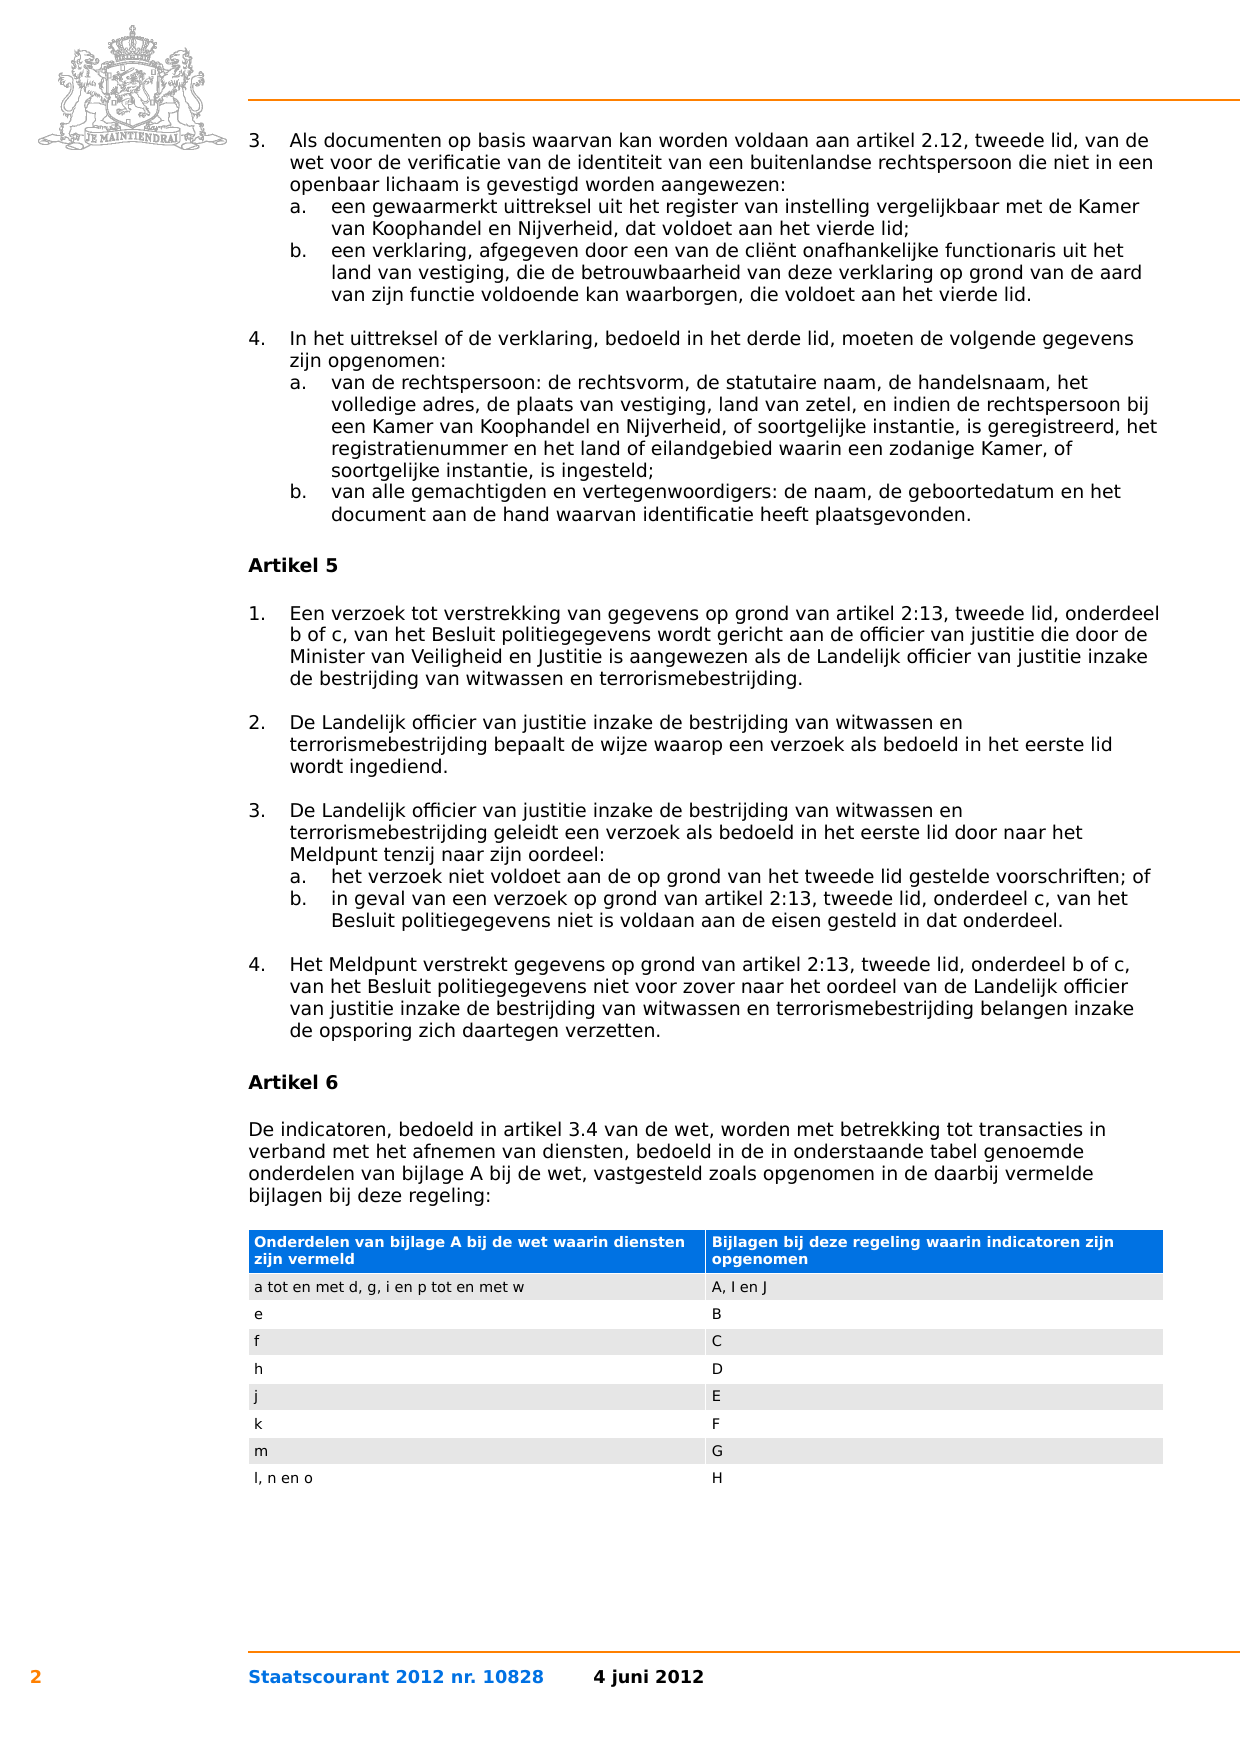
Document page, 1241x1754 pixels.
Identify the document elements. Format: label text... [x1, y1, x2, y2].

text b. in geval van een verzoek op grond van artikel 2:13, tweede lid, onderdeel c, van het Besluit politiegegevens niet is voldaan aan de eisen gesteld in dat onderdeel. [289, 888, 1163, 932]
text a. een gewaarmerkt uittreksel uit het register van instelling vergelijkbaar met de Kamer van Koophandel en Nijverheid, dat voldoet aan het vierde lid; [289, 196, 1163, 240]
text 3. De Landelijk officier van justitie inzake de bestrijding van witwassen en terrorismebestrijding geleidt een verzoek als bedoeld in het eerste lid door naar het Meldpunt tenzij naar zijn oordeel: [248, 800, 1163, 866]
table_cell E [706, 1384, 1163, 1410]
table_cell C [706, 1329, 1163, 1355]
table_cell a tot en met d, g, i en p tot en met w [249, 1274, 705, 1300]
text 2. De Landelijk officier van justitie inzake de bestrijding van witwassen en terrorismebestrijding bepaalt de wijze waarop een verzoek als bedoeld in het eerste lid wordt ingediend. [248, 712, 1163, 778]
subtitle Artikel 5 [248, 555, 1163, 577]
table_cell H [706, 1466, 1163, 1492]
text 1. Een verzoek tot verstrekking van gegevens op grond van artikel 2:13, tweede lid, onderdeel b of c, van het Besluit politiegegevens wordt gericht aan de officier van justitie die door de Minister van Veiligheid en Justitie is aangewezen als de Landelijk officier van justitie inzake de bestrijding van witwassen en terrorismebestrijding. [248, 602, 1163, 690]
text 4. In het uittreksel of de verklaring, bedoeld in het derde lid, moeten de volgende gegevens zijn opgenomen: [248, 328, 1163, 372]
table_header Onderdelen van bijlage A bij de wet waarin diensten zijn vermeld [249, 1230, 705, 1273]
table_cell D [706, 1356, 1163, 1382]
table_cell l, n en o [249, 1466, 705, 1492]
table_cell h [249, 1356, 705, 1382]
text a. van de rechtspersoon: de rechtsvorm, de statutaire naam, de handelsnaam, het volledige adres, de plaats van vestiging, land van zetel, en indien de rechtspersoon bij een Kamer van Koophandel en Nijverheid, of soortgelijke instantie, is geregistreerd, het registratienummer en het land of eilandgebied waarin een zodanige Kamer, of soortgelijke instantie, is ingesteld; [289, 372, 1163, 481]
table_cell B [706, 1301, 1163, 1328]
table_cell k [249, 1411, 705, 1437]
table_cell e [249, 1301, 705, 1328]
table_cell m [249, 1438, 705, 1464]
table_cell G [706, 1438, 1163, 1464]
text De indicatoren, bedoeld in artikel 3.4 van de wet, worden met betrekking tot transacties in verband met het afnemen van diensten, bedoeld in de in onderstaande tabel genoemde onderdelen van bijlage A bij de wet, vastgesteld zoals opgenomen in de daarbij vermelde bijlagen bij deze regeling: [248, 1119, 1163, 1207]
table_cell f [249, 1329, 705, 1355]
text b. van alle gemachtigden en vertegenwoordigers: de naam, de geboortedatum en het document aan de hand waarvan identificatie heeft plaatsgevonden. [289, 481, 1163, 525]
table_cell F [706, 1411, 1163, 1437]
table_header Bijlagen bij deze regeling waarin indicatoren zijn opgenomen [706, 1230, 1163, 1273]
text 4. Het Meldpunt verstrekt gegevens op grond van artikel 2:13, tweede lid, onderdeel b of c, van het Besluit politiegegevens niet voor zover naar het oordeel van de Landelijk officier van justitie inzake de bestrijding van witwassen en terrorismebestrijding belangen inzake de opsporing zich daartegen verzetten. [248, 954, 1163, 1042]
text a. het verzoek niet voldoet aan de op grond van het tweede lid gestelde voorschriften; of [289, 866, 1163, 888]
subtitle Artikel 6 [248, 1072, 1163, 1094]
text b. een verklaring, afgegeven door een van de cliënt onafhankelijke functionaris uit het land van vestiging, die de betrouwbaarheid van deze verklaring op grond van de aard van zijn functie voldoende kan waarborgen, die voldoet aan het vierde lid. [289, 240, 1163, 306]
table_cell A, I en J [706, 1274, 1163, 1300]
picture [38, 25, 227, 150]
table_cell j [249, 1384, 705, 1410]
text 3. Als documenten op basis waarvan kan worden voldaan aan artikel 2.12, tweede lid, van de wet voor de verificatie van de identiteit van een buitenlandse rechtspersoon die niet in een openbaar lichaam is gevestigd worden aangewezen: [248, 130, 1163, 196]
